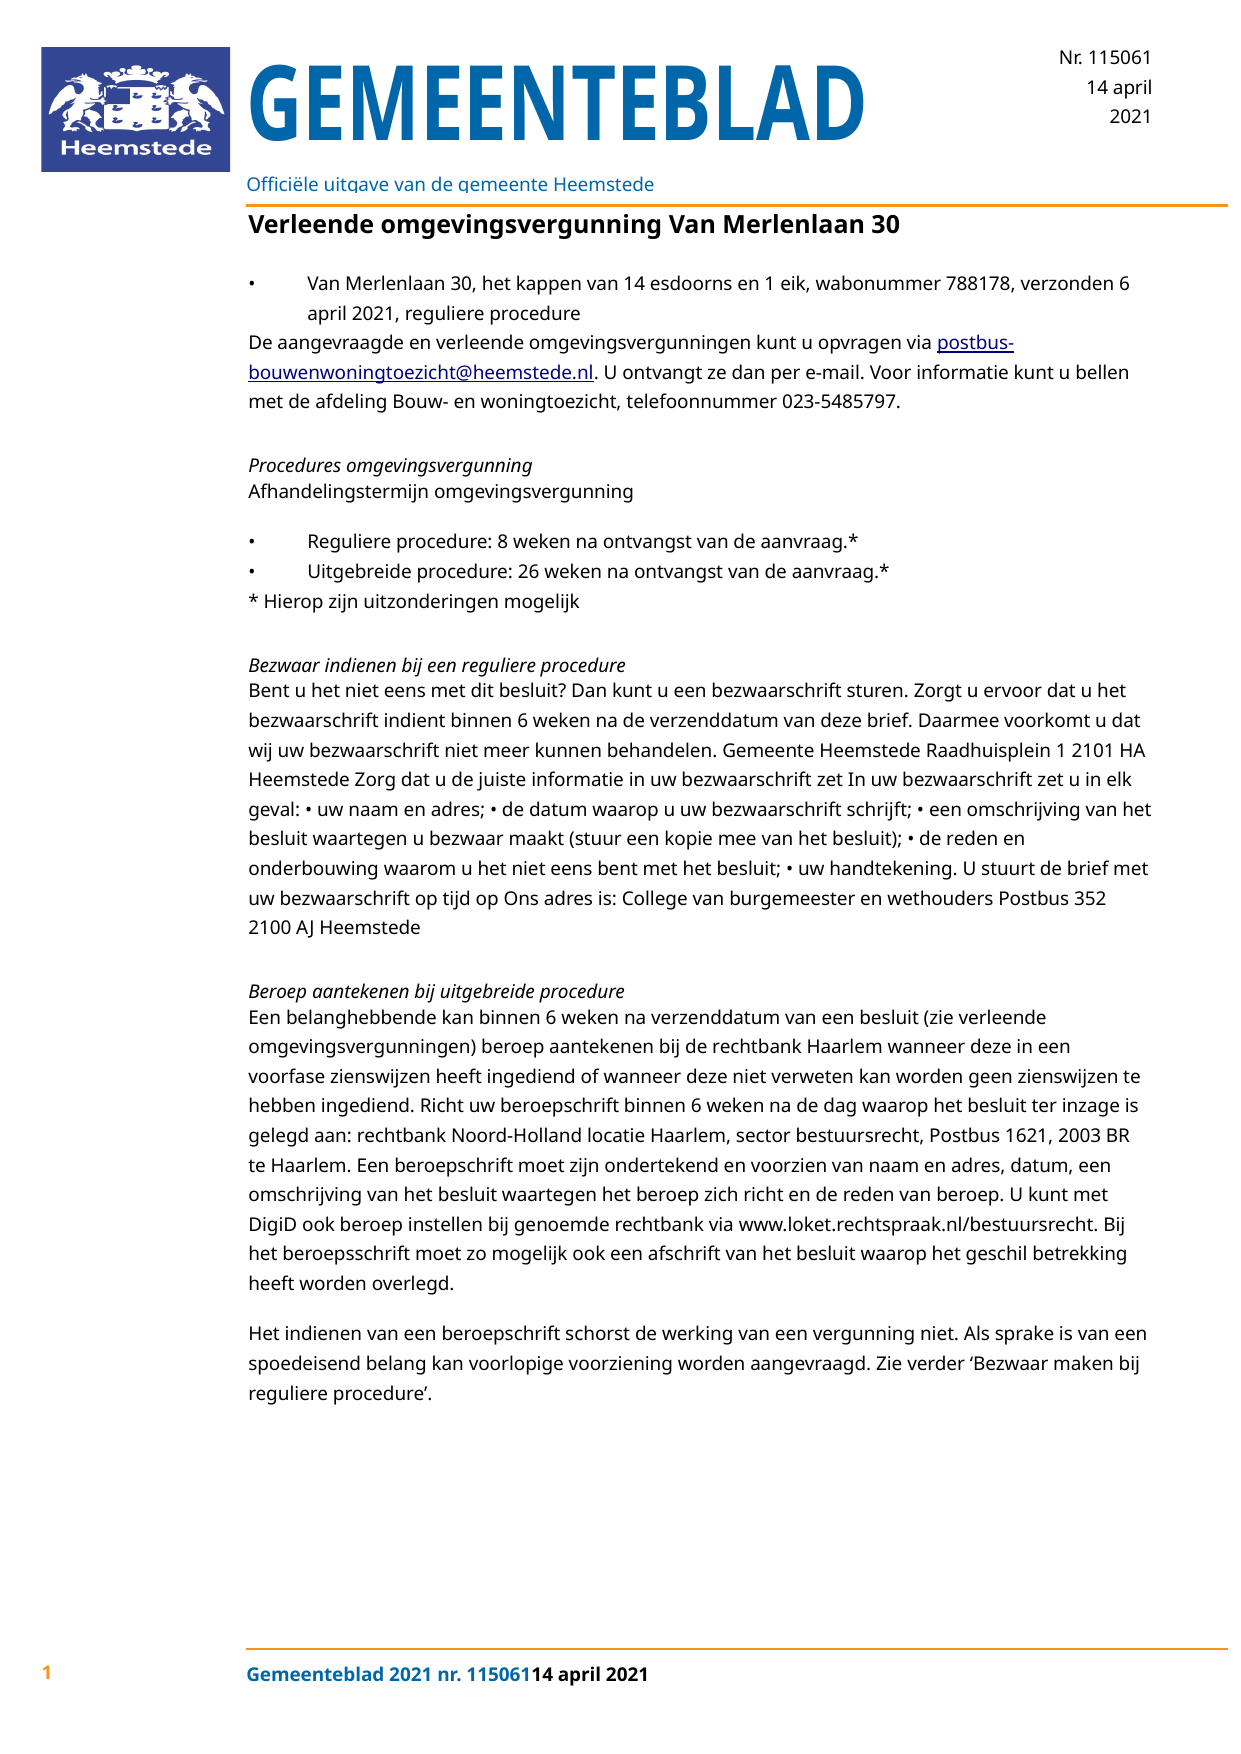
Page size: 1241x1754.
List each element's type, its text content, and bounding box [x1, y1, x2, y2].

text Afhandelingstermijn omgevingsvergunning [248, 478, 1152, 504]
text Bent u het niet eens met dit besluit? Dan kunt u een bezwaarschrift sturen. Zorgt u ervoor dat u het bezwaarschrift indient binnen 6 weken na de verzenddatum van deze brief. Daarmee voorkomt u dat wij uw bezwaarschrift niet meer kunnen behandelen. Gemeente Heemstede Raadhuisplein 1 2101 HA Heemstede Zorg dat u de juiste informatie in uw bezwaarschrift zet In uw bezwaarschrift zet u in elk geval: • uw naam en adres; • de datum waarop u uw bezwaarschrift schrijft; • een omschrijving van het besluit waartegen u bezwaar maakt (stuur een kopie mee van het besluit); • de reden en onderbouwing waarom u het niet eens bent met het besluit; • uw handtekening. U stuurt de brief met uw bezwaarschrift op tijd op Ons adres is: College van burgemeester en wethouders Postbus 352 2100 AJ Heemstede [248, 678, 1152, 940]
text * Hierop zijn uitzonderingen mogelijk [248, 588, 1152, 614]
list Uitgebreide procedure: 26 weken na ontvangst van de aanvraag.* [248, 558, 1152, 584]
picture [41, 47, 231, 172]
text De aangevraagde en verleende omgevingsvergunningen kunt u opvragen via postbus-bouwenwoningtoezicht@heemstede.nl. U ontvangt ze dan per e-mail. Voor informatie kunt u bellen met de afdeling Bouw- en woningtoezicht, telefoonnummer 023-5485797. [248, 329, 1152, 414]
text Bezwaar indienen bij een reguliere procedure [248, 652, 1152, 678]
text Beroep aantekenen bij uitgebreide procedure [248, 978, 1152, 1004]
text Een belanghebbende kan binnen 6 weken na verzenddatum van een besluit (zie verleende omgevingsvergunningen) beroep aantekenen bij de rechtbank Haarlem wanneer deze in een voorfase zienswijzen heeft ingediend of wanneer deze niet verweten kan worden geen zienswijzen te hebben ingediend. Richt uw beroepschrift binnen 6 weken na de dag waarop het besluit ter inzage is gelegd aan: rechtbank Noord-Holland locatie Haarlem, sector bestuursrecht, Postbus 1621, 2003 BR te Haarlem. Een beroepschrift moet zijn ondertekend en voorzien van naam en adres, datum, een omschrijving van het besluit waartegen het beroep zich richt en de reden van beroep. U kunt met DigiD ook beroep instellen bij genoemde rechtbank via www.loket.rechtspraak.nl/bestuursrecht. Bij het beroepsschrift moet zo mogelijk ook een afschrift van het besluit waarop het geschil betrekking heeft worden overlegd. [248, 1004, 1152, 1296]
list Reguliere procedure: 8 weken na ontvangst van de aanvraag.* [248, 529, 1152, 554]
text Verleende omgevingsvergunning Van Merlenlaan 30 [248, 207, 1152, 241]
list Van Merlenlaan 30, het kappen van 14 esdoorns en 1 eik, wabonummer 788178, verzonden 6 april 2021, reguliere procedure [248, 270, 1152, 326]
text Het indienen van een beroepschrift schorst de werking van een vergunning niet. Als sprake is van een spoedeisend belang kan voorlopige voorziening worden aangevraagd. Zie verder ‘Bezwaar maken bij reguliere procedure’. [248, 1321, 1152, 1406]
text Procedures omgevingsvergunning [248, 453, 1152, 478]
